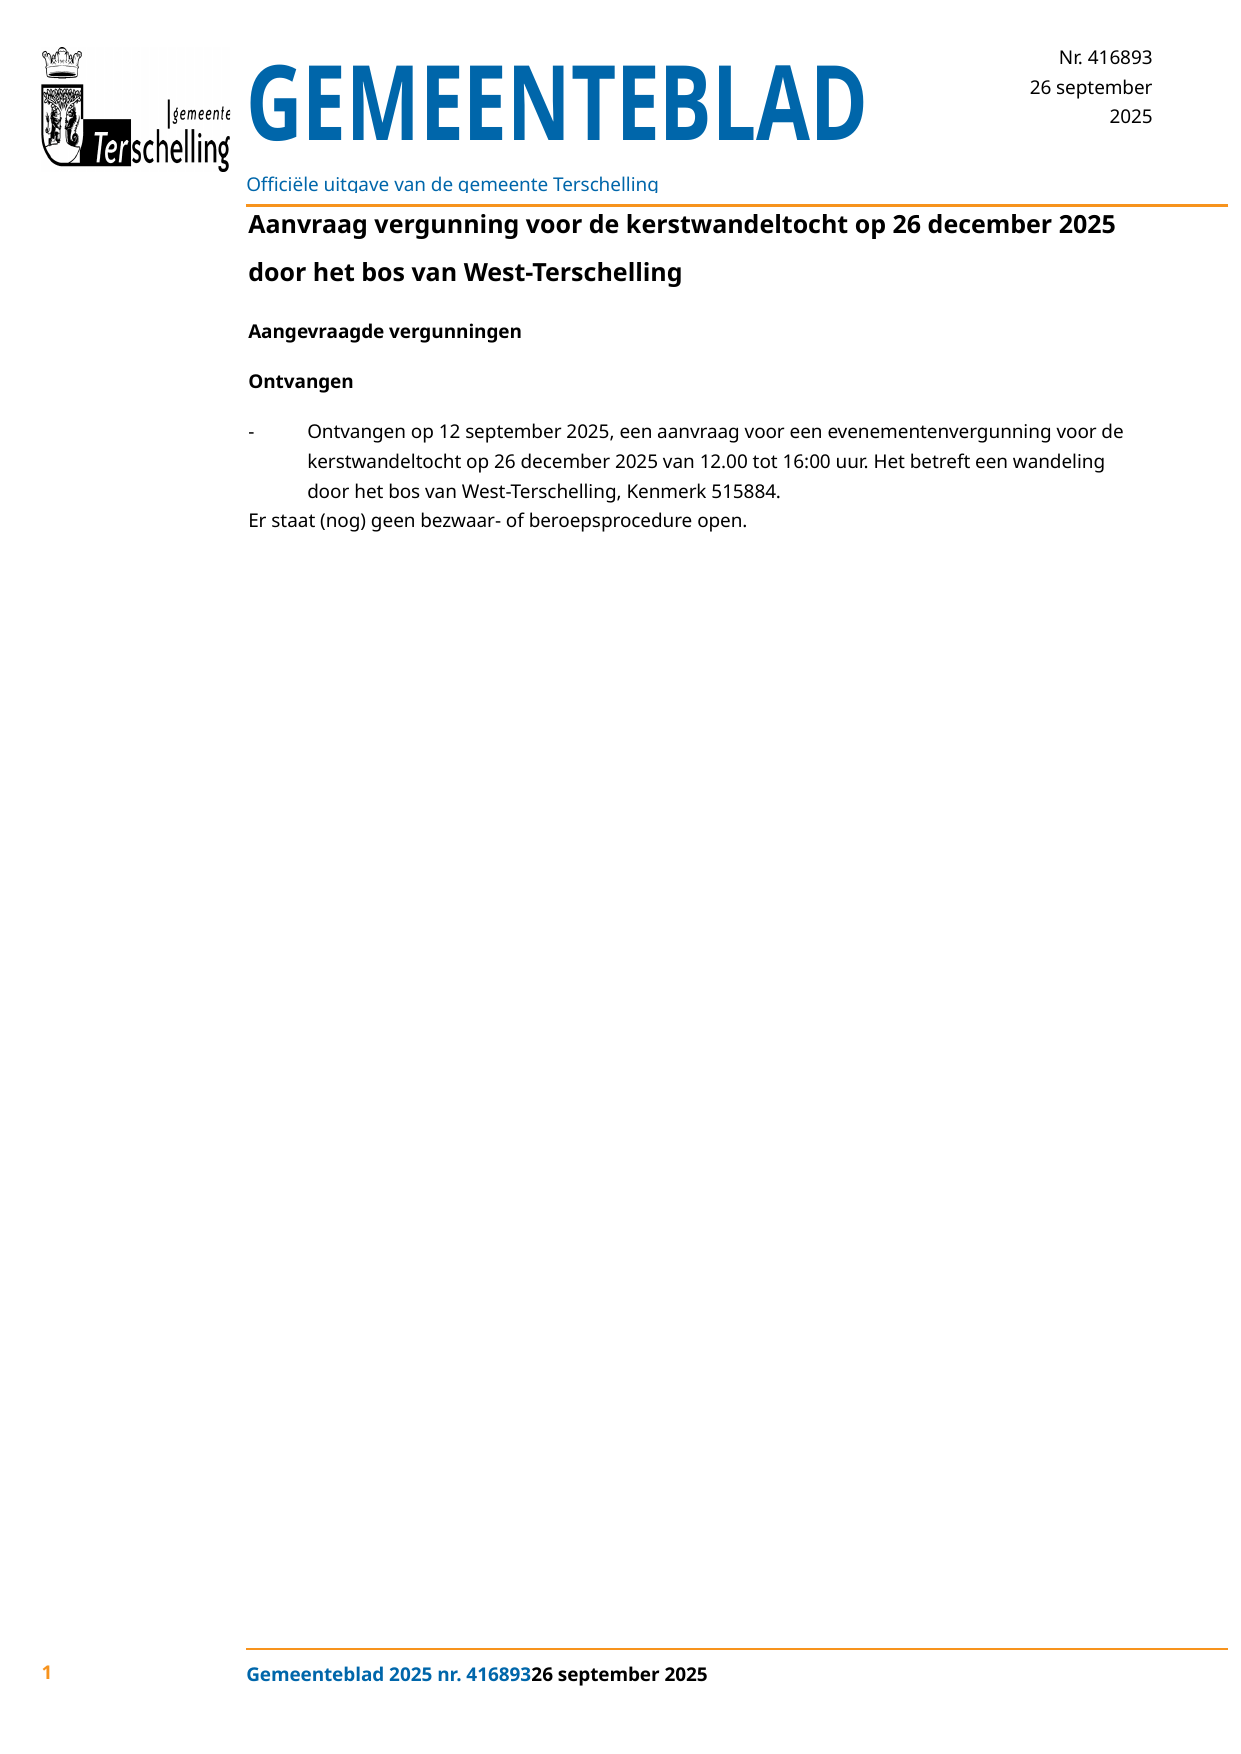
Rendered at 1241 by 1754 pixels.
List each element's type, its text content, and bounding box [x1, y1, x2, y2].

text Er staat (nog) geen bezwaar- of beroepsprocedure open. [248, 507, 1152, 533]
picture [41, 47, 231, 172]
text Ontvangen [248, 368, 1152, 394]
text Aangevraagde vergunningen [248, 318, 1152, 344]
text Aanvraag vergunning voor de kerstwandeltocht op 26 december 2025 door het bos van West-Terschelling [248, 207, 1152, 288]
list Ontvangen op 12 september 2025, een aanvraag voor een evenementenvergunning voor de kerstwandeltocht op 26 december 2025 van 12.00 tot 16:00 uur. Het betreft een wandeling door het bos van West-Terschelling, Kenmerk 515884. [248, 419, 1152, 504]
